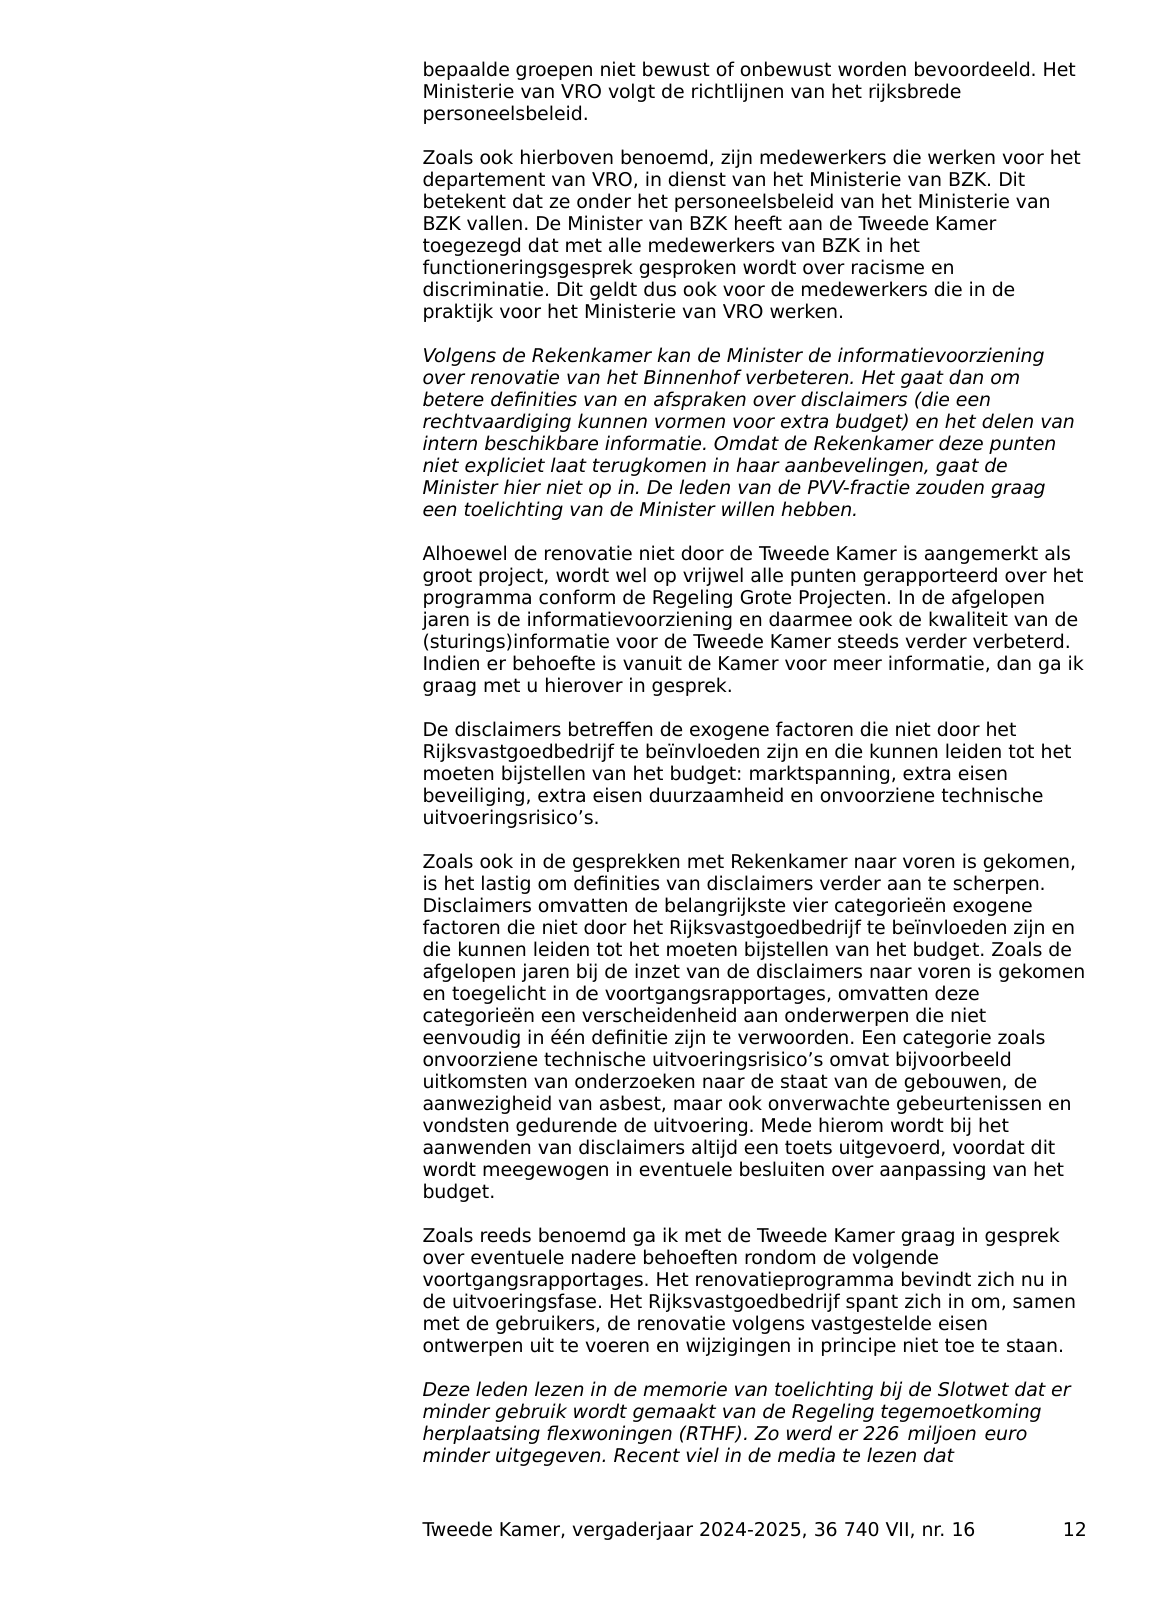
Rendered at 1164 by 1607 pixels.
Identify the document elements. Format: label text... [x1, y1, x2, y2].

text Zoals ook hierboven benoemd, zijn medewerkers die werken voor het departement van VRO, in dienst van het Ministerie van BZK. Dit betekent dat ze onder het personeelsbeleid van het Ministerie van BZK vallen. De Minister van BZK heeft aan de Tweede Kamer toegezegd dat met alle medewerkers van BZK in het functioneringsgesprek gesproken wordt over racisme en discriminatie. Dit geldt dus ook voor de medewerkers die in de praktijk voor het Ministerie van VRO werken. [422, 147, 1087, 323]
text Alhoewel de renovatie niet door de Tweede Kamer is aangemerkt als groot project, wordt wel op vrijwel alle punten gerapporteerd over het programma conform de Regeling Grote Projecten. In de afgelopen jaren is de informatievoorziening en daarmee ook de kwaliteit van de (sturings)informatie voor de Tweede Kamer steeds verder verbeterd. Indien er behoefte is vanuit de Kamer voor meer informatie, dan ga ik graag met u hierover in gesprek. [422, 543, 1087, 697]
text De disclaimers betreffen de exogene factoren die niet door het Rijksvastgoedbedrijf te beïnvloeden zijn en die kunnen leiden tot het moeten bijstellen van het budget: marktspanning, extra eisen beveiliging, extra eisen duurzaamheid en onvoorziene technische uitvoeringsrisico’s. [422, 719, 1087, 829]
text bepaalde groepen niet bewust of onbewust worden bevoordeeld. Het Ministerie van VRO volgt de richtlijnen van het rijksbrede personeelsbeleid. [422, 59, 1087, 125]
text Volgens de Rekenkamer kan de Minister de informatievoorziening over renovatie van het Binnenhof verbeteren. Het gaat dan om betere definities van en afspraken over disclaimers (die een rechtvaardiging kunnen vormen voor extra budget) en het delen van intern beschikbare informatie. Omdat de Rekenkamer deze punten niet expliciet laat terugkomen in haar aanbevelingen, gaat de Minister hier niet op in. De leden van de PVV-fractie zouden graag een toelichting van de Minister willen hebben. [422, 345, 1087, 521]
text Zoals reeds benoemd ga ik met de Tweede Kamer graag in gesprek over eventuele nadere behoeften rondom de volgende voortgangsrapportages. Het renovatieprogramma bevindt zich nu in de uitvoeringsfase. Het Rijksvastgoedbedrijf spant zich in om, samen met de gebruikers, de renovatie volgens vastgestelde eisen ontwerpen uit te voeren en wijzigingen in principe niet toe te staan. [422, 1225, 1087, 1357]
text Deze leden lezen in de memorie van toelichting bij de Slotwet dat er minder gebruik wordt gemaakt van de Regeling tegemoetkoming herplaatsing flexwoningen (RTHF). Zo werd er 226 miljoen euro minder uitgegeven. Recent viel in de media te lezen dat [422, 1379, 1087, 1467]
text Zoals ook in de gesprekken met Rekenkamer naar voren is gekomen, is het lastig om definities van disclaimers verder aan te scherpen. Disclaimers omvatten de belangrijkste vier categorieën exogene factoren die niet door het Rijksvastgoedbedrijf te beïnvloeden zijn en die kunnen leiden tot het moeten bijstellen van het budget. Zoals de afgelopen jaren bij de inzet van de disclaimers naar voren is gekomen en toegelicht in de voortgangsrapportages, omvatten deze categorieën een verscheidenheid aan onderwerpen die niet eenvoudig in één definitie zijn te verwoorden. Een categorie zoals onvoorziene technische uitvoeringsrisico’s omvat bijvoorbeeld uitkomsten van onderzoeken naar de staat van de gebouwen, de aanwezigheid van asbest, maar ook onverwachte gebeurtenissen en vondsten gedurende de uitvoering. Mede hierom wordt bij het aanwenden van disclaimers altijd een toets uitgevoerd, voordat dit wordt meegewogen in eventuele besluiten over aanpassing van het budget. [422, 851, 1087, 1203]
